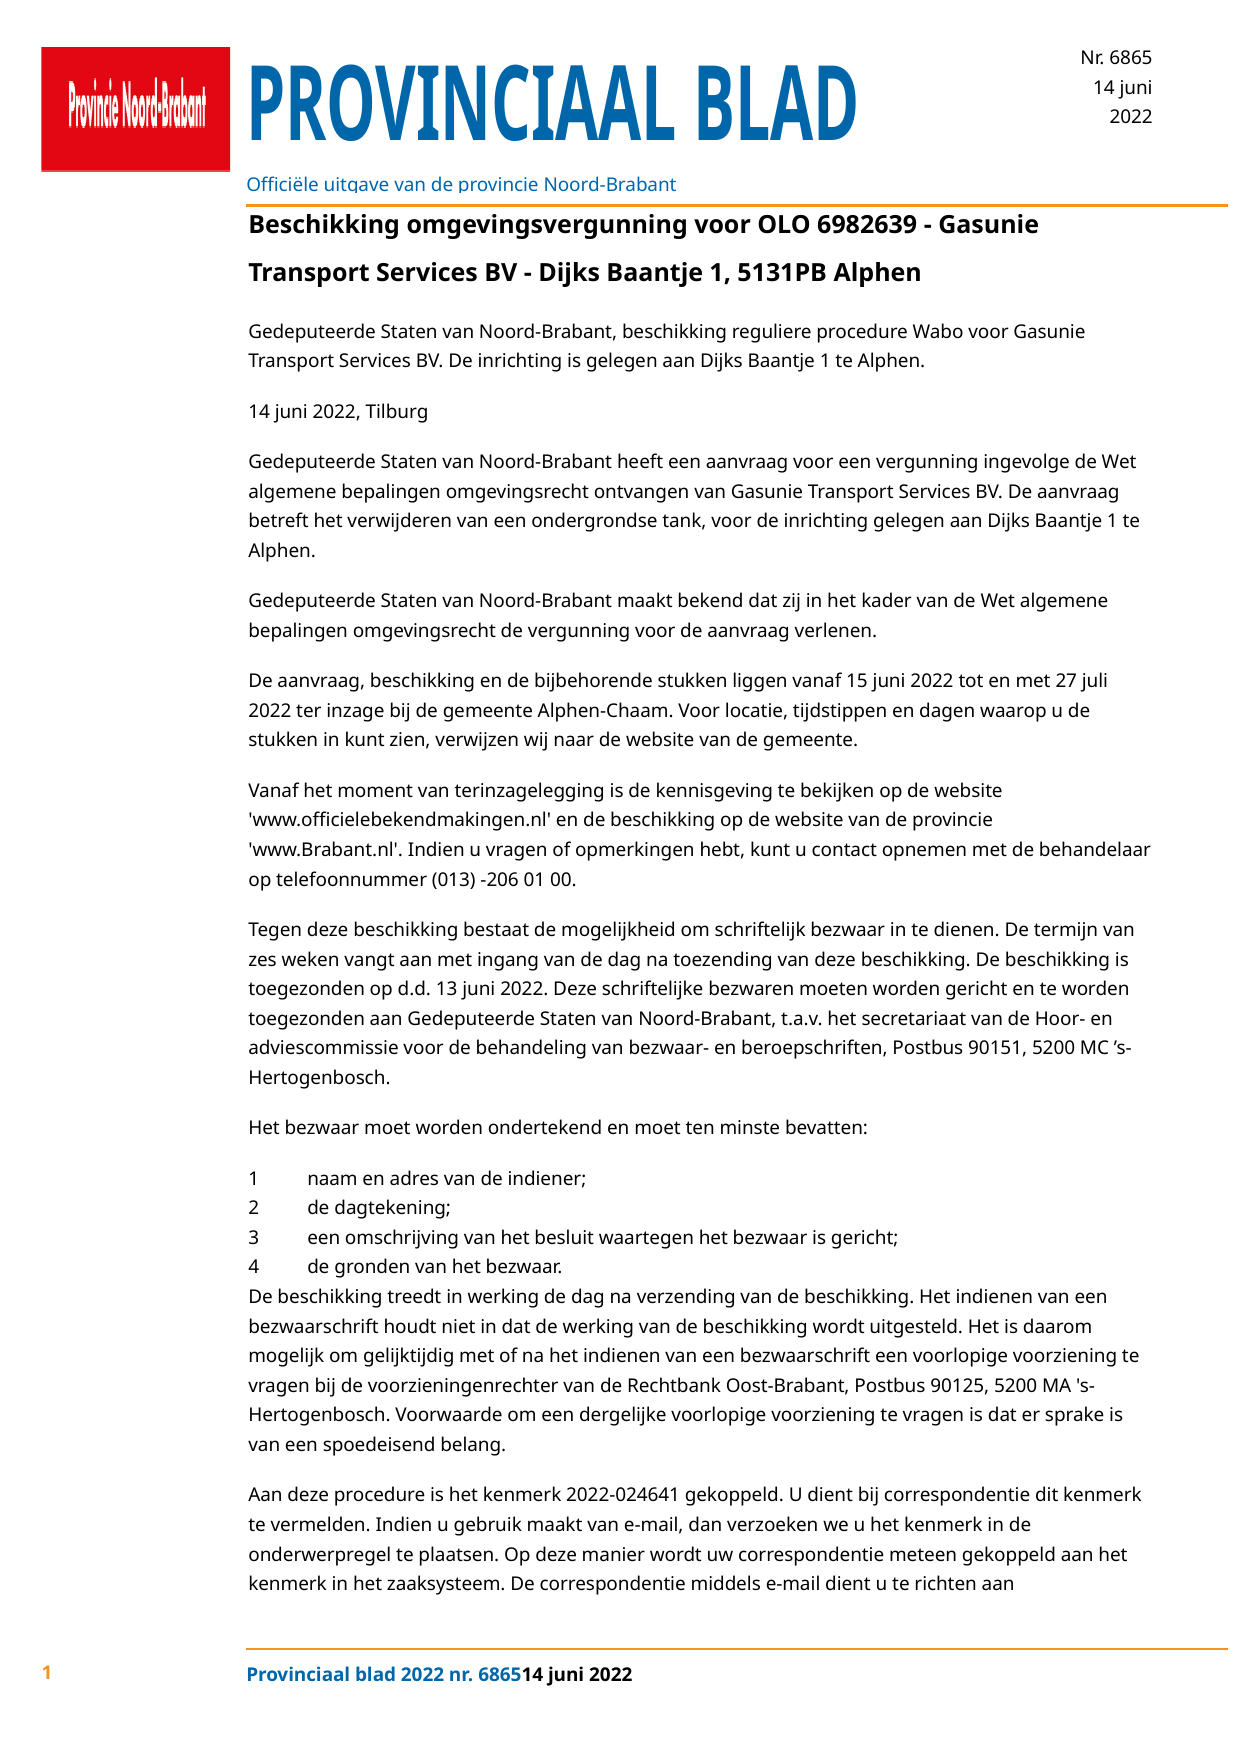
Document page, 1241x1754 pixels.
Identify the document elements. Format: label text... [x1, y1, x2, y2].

list de gronden van het bezwaar. [248, 1254, 1152, 1279]
text Vanaf het moment van terinzagelegging is de kennisgeving te bekijken op de website 'www.officielebekendmakingen.nl' en de beschikking op de website van de provincie 'www.Brabant.nl'. Indien u vragen of opmerkingen hebt, kunt u contact opnemen met de behandelaar op telefoonnummer (013) -206 01 00. [248, 777, 1152, 892]
text Gedeputeerde Staten van Noord-Brabant maakt bekend dat zij in het kader van de Wet algemene bepalingen omgevingsrecht de vergunning voor de aanvraag verlenen. [248, 587, 1152, 643]
picture [41, 47, 231, 172]
text Gedeputeerde Staten van Noord-Brabant heeft een aanvraag voor een vergunning ingevolge de Wet algemene bepalingen omgevingsrecht ontvangen van Gasunie Transport Services BV. De aanvraag betreft het verwijderen van een ondergrondse tank, voor de inrichting gelegen aan Dijks Baantje 1 te Alphen. [248, 448, 1152, 563]
text Beschikking omgevingsvergunning voor OLO 6982639 - Gasunie Transport Services BV - Dijks Baantje 1, 5131PB Alphen [248, 207, 1152, 288]
text Aan deze procedure is het kenmerk 2022-024641 gekoppeld. U dient bij correspondentie dit kenmerk te vermelden. Indien u gebruik maakt van e-mail, dan verzoeken we u het kenmerk in de onderwerpregel te plaatsen. Op deze manier wordt uw correspondentie meteen gekoppeld aan het kenmerk in het zaaksysteem. De correspondentie middels e-mail dient u te richten aan [248, 1482, 1152, 1596]
text De aanvraag, beschikking en de bijbehorende stukken liggen vanaf 15 juni 2022 tot en met 27 juli 2022 ter inzage bij de gemeente Alphen-Chaam. Voor locatie, tijdstippen en dagen waarop u de stukken in kunt zien, verwijzen wij naar de website van de gemeente. [248, 667, 1152, 752]
text De beschikking treedt in werking de dag na verzending van de beschikking. Het indienen van een bezwaarschrift houdt niet in dat de werking van de beschikking wordt uitgesteld. Het is daarom mogelijk om gelijktijdig met of na het indienen van een bezwaarschrift een voorlopige voorziening te vragen bij de voorzieningenrechter van de Rechtbank Oost-Brabant, Postbus 90125, 5200 MA 's-Hertogenbosch. Voorwaarde om een dergelijke voorlopige voorziening te vragen is dat er sprake is van een spoedeisend belang. [248, 1283, 1152, 1457]
text 14 juni 2022, Tilburg [248, 398, 1152, 424]
text Tegen deze beschikking bestaat de mogelijkheid om schriftelijk bezwaar in te dienen. De termijn van zes weken vangt aan met ingang van de dag na toezending van deze beschikking. De beschikking is toegezonden op d.d. 13 juni 2022. Deze schriftelijke bezwaren moeten worden gericht en te worden toegezonden aan Gedeputeerde Staten van Noord-Brabant, t.a.v. het secretariaat van de Hoor- en adviescommissie voor de behandeling van bezwaar- en beroepschriften, Postbus 90151, 5200 MC ’s-Hertogenbosch. [248, 916, 1152, 1090]
list de dagtekening; [248, 1194, 1152, 1220]
list naam en adres van de indiener; [248, 1165, 1152, 1191]
text Het bezwaar moet worden ondertekend en moet ten minste bevatten: [248, 1114, 1152, 1140]
text Gedeputeerde Staten van Noord-Brabant, beschikking reguliere procedure Wabo voor Gasunie Transport Services BV. De inrichting is gelegen aan Dijks Baantje 1 te Alphen. [248, 318, 1152, 373]
list een omschrijving van het besluit waartegen het bezwaar is gericht; [248, 1224, 1152, 1250]
